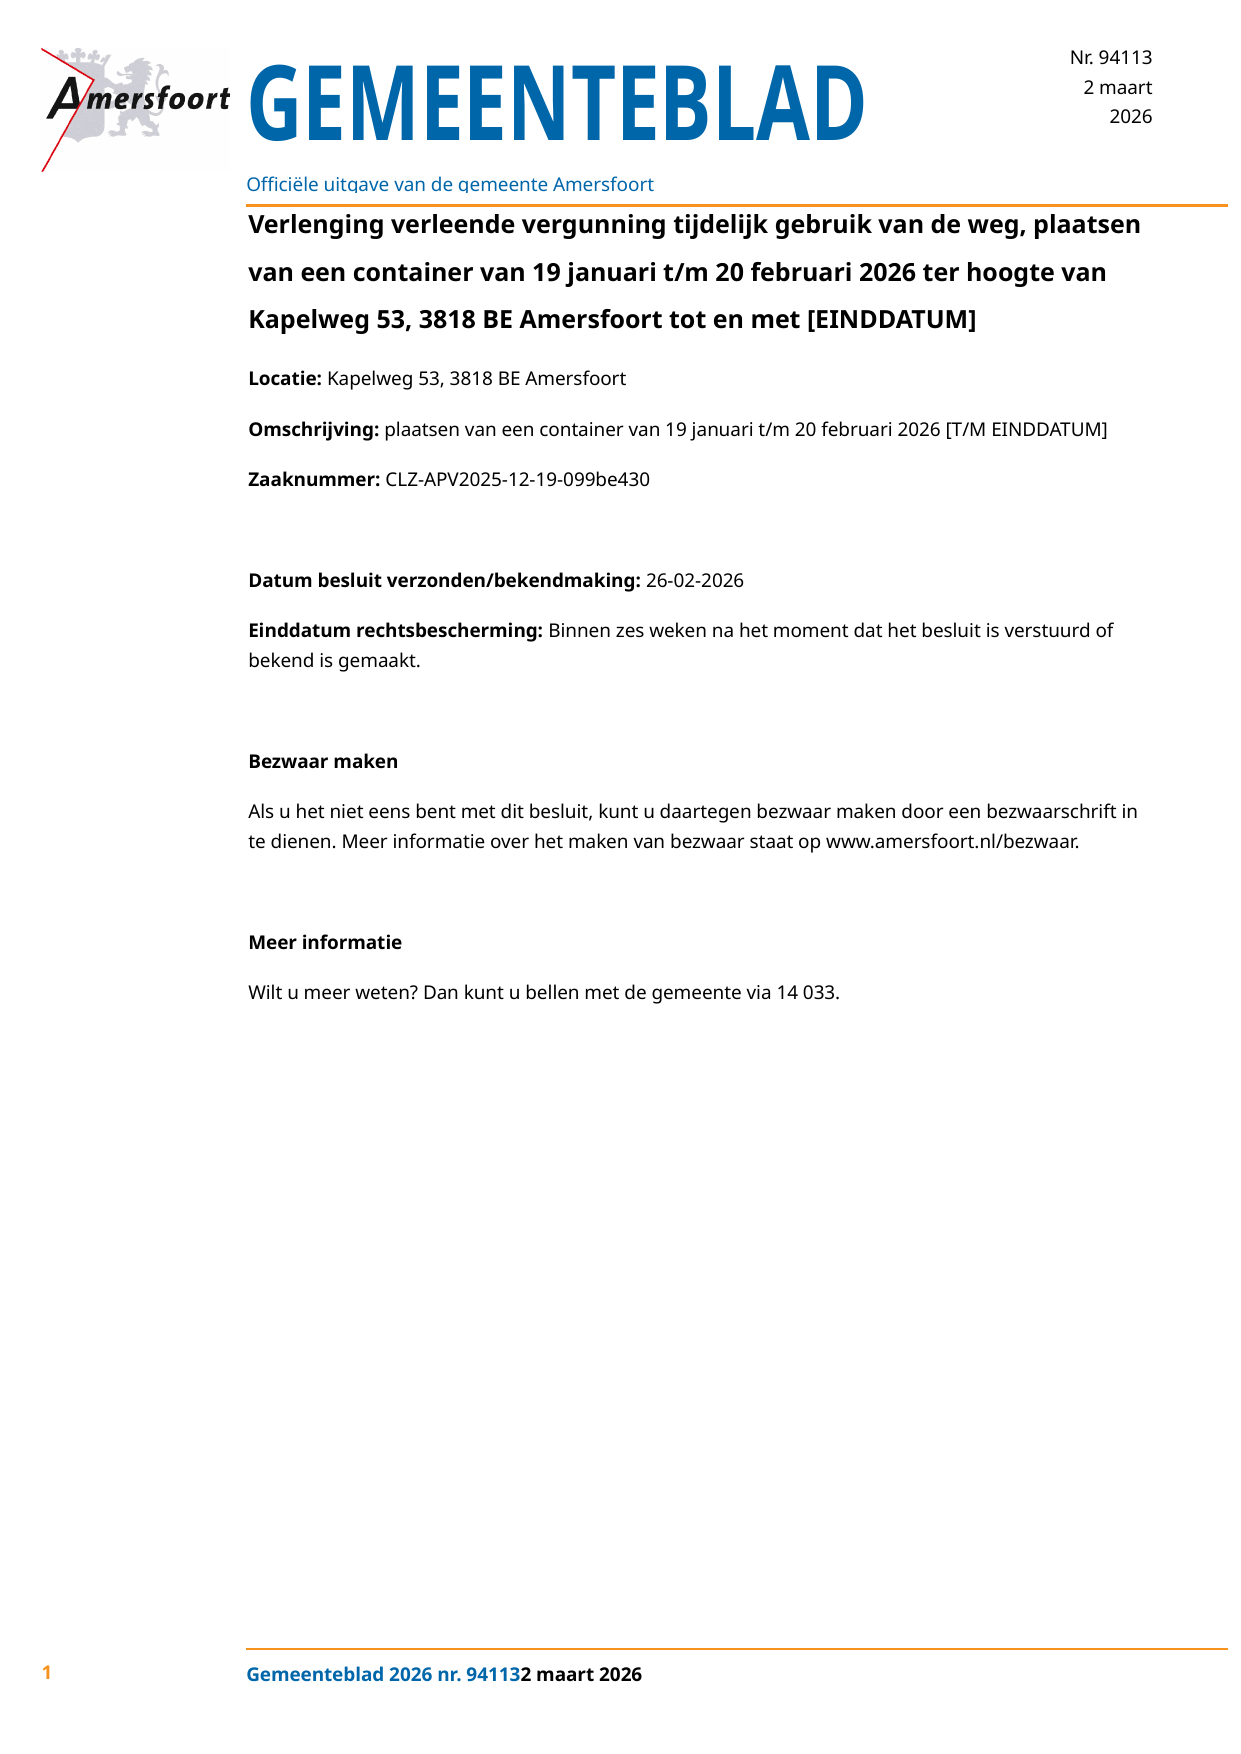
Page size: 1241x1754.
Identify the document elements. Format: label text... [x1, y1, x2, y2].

text Locatie: Kapelweg 53, 3818 BE Amersfoort [248, 366, 1152, 391]
text Zaaknummer: CLZ-APV2025-12-19-099be430 [248, 466, 1152, 492]
text Einddatum rechtsbescherming: Binnen zes weken na het moment dat het besluit is verstuurd of bekend is gemaakt. [248, 618, 1152, 673]
picture [41, 47, 231, 172]
text Verlenging verleende vergunning tijdelijk gebruik van de weg, plaatsen van een container van 19 januari t/m 20 februari 2026 ter hoogte van Kapelweg 53, 3818 BE Amersfoort tot en met [EINDDATUM] [248, 207, 1152, 336]
text Datum besluit verzonden/bekendmaking: 26-02-2026 [248, 567, 1152, 593]
text Wilt u meer weten? Dan kunt u bellen met de gemeente via 14 033. [248, 979, 1152, 1005]
text Meer informatie [248, 929, 1152, 954]
text Als u het niet eens bent met dit besluit, kunt u daartegen bezwaar maken door een bezwaarschrift in te dienen. Meer informatie over het maken van bezwaar staat op www.amersfoort.nl/bezwaar. [248, 798, 1152, 854]
text Omschrijving: plaatsen van een container van 19 januari t/m 20 februari 2026 [T/M EINDDATUM] [248, 416, 1152, 442]
text Bezwaar maken [248, 748, 1152, 774]
